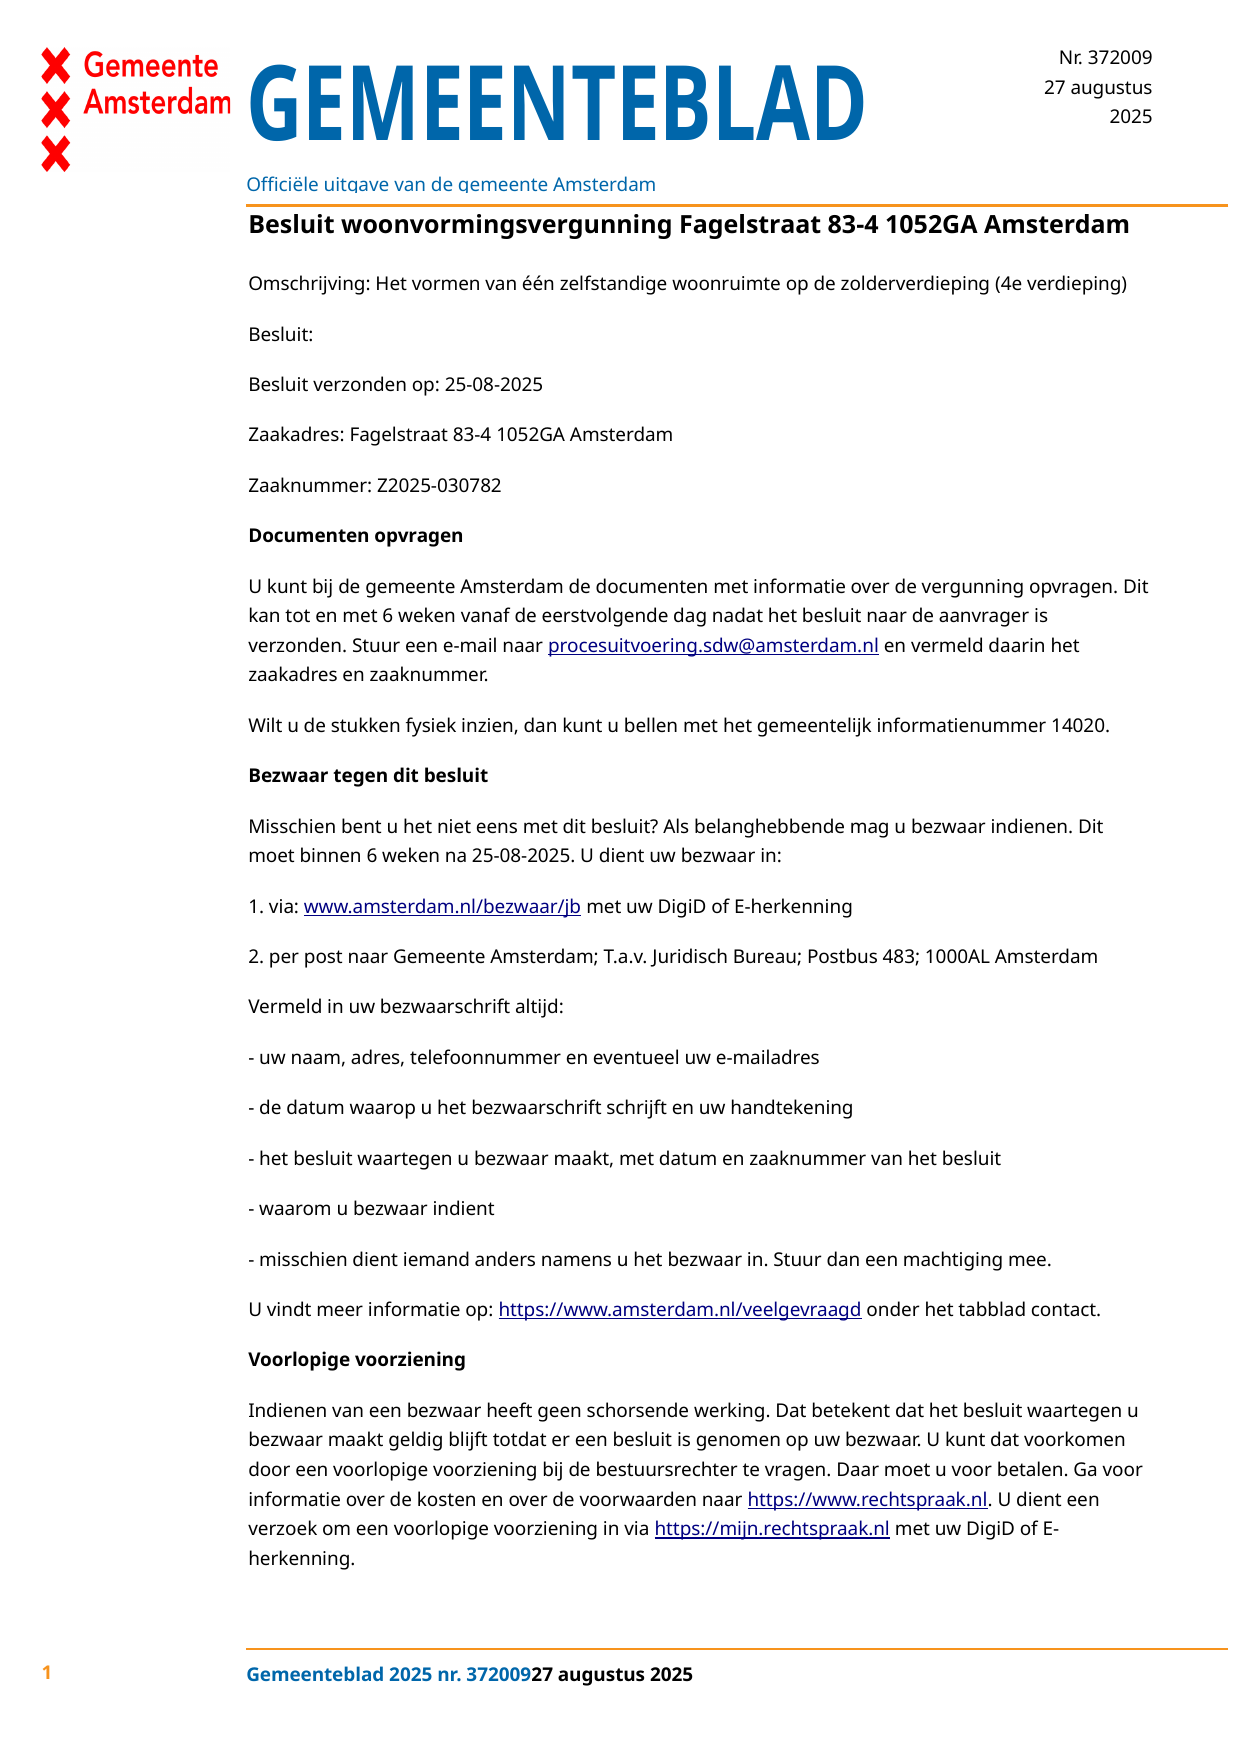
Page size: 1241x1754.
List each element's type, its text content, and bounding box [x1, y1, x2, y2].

text Zaakadres: Fagelstraat 83-4 1052GA Amsterdam [248, 422, 1152, 447]
text Documenten opvragen [248, 522, 1152, 548]
text Besluit verzonden op: 25-08-2025 [248, 371, 1152, 397]
text 2. per post naar Gemeente Amsterdam; T.a.v. Juridisch Bureau; Postbus 483; 1000AL Amsterdam [248, 943, 1152, 969]
text U vindt meer informatie op: https://www.amsterdam.nl/veelgevraagd onder het tabblad contact. [248, 1296, 1152, 1322]
text - de datum waarop u het bezwaarschrift schrijft en uw handtekening [248, 1094, 1152, 1120]
text Vermeld in uw bezwaarschrift altijd: [248, 994, 1152, 1019]
text Bezwaar tegen dit besluit [248, 762, 1152, 788]
text - het besluit waartegen u bezwaar maakt, met datum en zaaknummer van het besluit [248, 1145, 1152, 1171]
text - waarom u bezwaar indient [248, 1195, 1152, 1221]
text U kunt bij de gemeente Amsterdam de documenten met informatie over de vergunning opvragen. Dit kan tot en met 6 weken vanaf de eerstvolgende dag nadat het besluit naar de aanvrager is verzonden. Stuur een e-mail naar procesuitvoering.sdw@amsterdam.nl en vermeld daarin het zaakadres en zaaknummer. [248, 573, 1152, 687]
text Besluit: [248, 321, 1152, 346]
text Omschrijving: Het vormen van één zelfstandige woonruimte op de zolderverdieping (4e verdieping) [248, 270, 1152, 296]
text Besluit woonvormingsvergunning Fagelstraat 83-4 1052GA Amsterdam [248, 207, 1152, 241]
text - uw naam, adres, telefoonnummer en eventueel uw e-mailadres [248, 1044, 1152, 1070]
picture [41, 47, 231, 172]
text Misschien bent u het niet eens met dit besluit? Als belanghebbende mag u bezwaar indienen. Dit moet binnen 6 weken na 25-08-2025. U dient uw bezwaar in: [248, 813, 1152, 868]
text Voorlopige voorziening [248, 1347, 1152, 1372]
text - misschien dient iemand anders namens u het bezwaar in. Stuur dan een machtiging mee. [248, 1246, 1152, 1271]
text Indienen van een bezwaar heeft geen schorsende werking. Dat betekent dat het besluit waartegen u bezwaar maakt geldig blijft totdat er een besluit is genomen op uw bezwaar. U kunt dat voorkomen door een voorlopige voorziening bij de bestuursrechter te vragen. Daar moet u voor betalen. Ga voor informatie over de kosten en over de voorwaarden naar https://www.rechtspraak.nl. U dient een verzoek om een voorlopige voorziening in via https://mijn.rechtspraak.nl met uw DigiD of E-herkenning. [248, 1397, 1152, 1571]
text Zaaknummer: Z2025-030782 [248, 472, 1152, 498]
text Wilt u de stukken fysiek inzien, dan kunt u bellen met het gemeentelijk informatienummer 14020. [248, 712, 1152, 738]
text 1. via: www.amsterdam.nl/bezwaar/jb met uw DigiD of E-herkenning [248, 893, 1152, 918]
